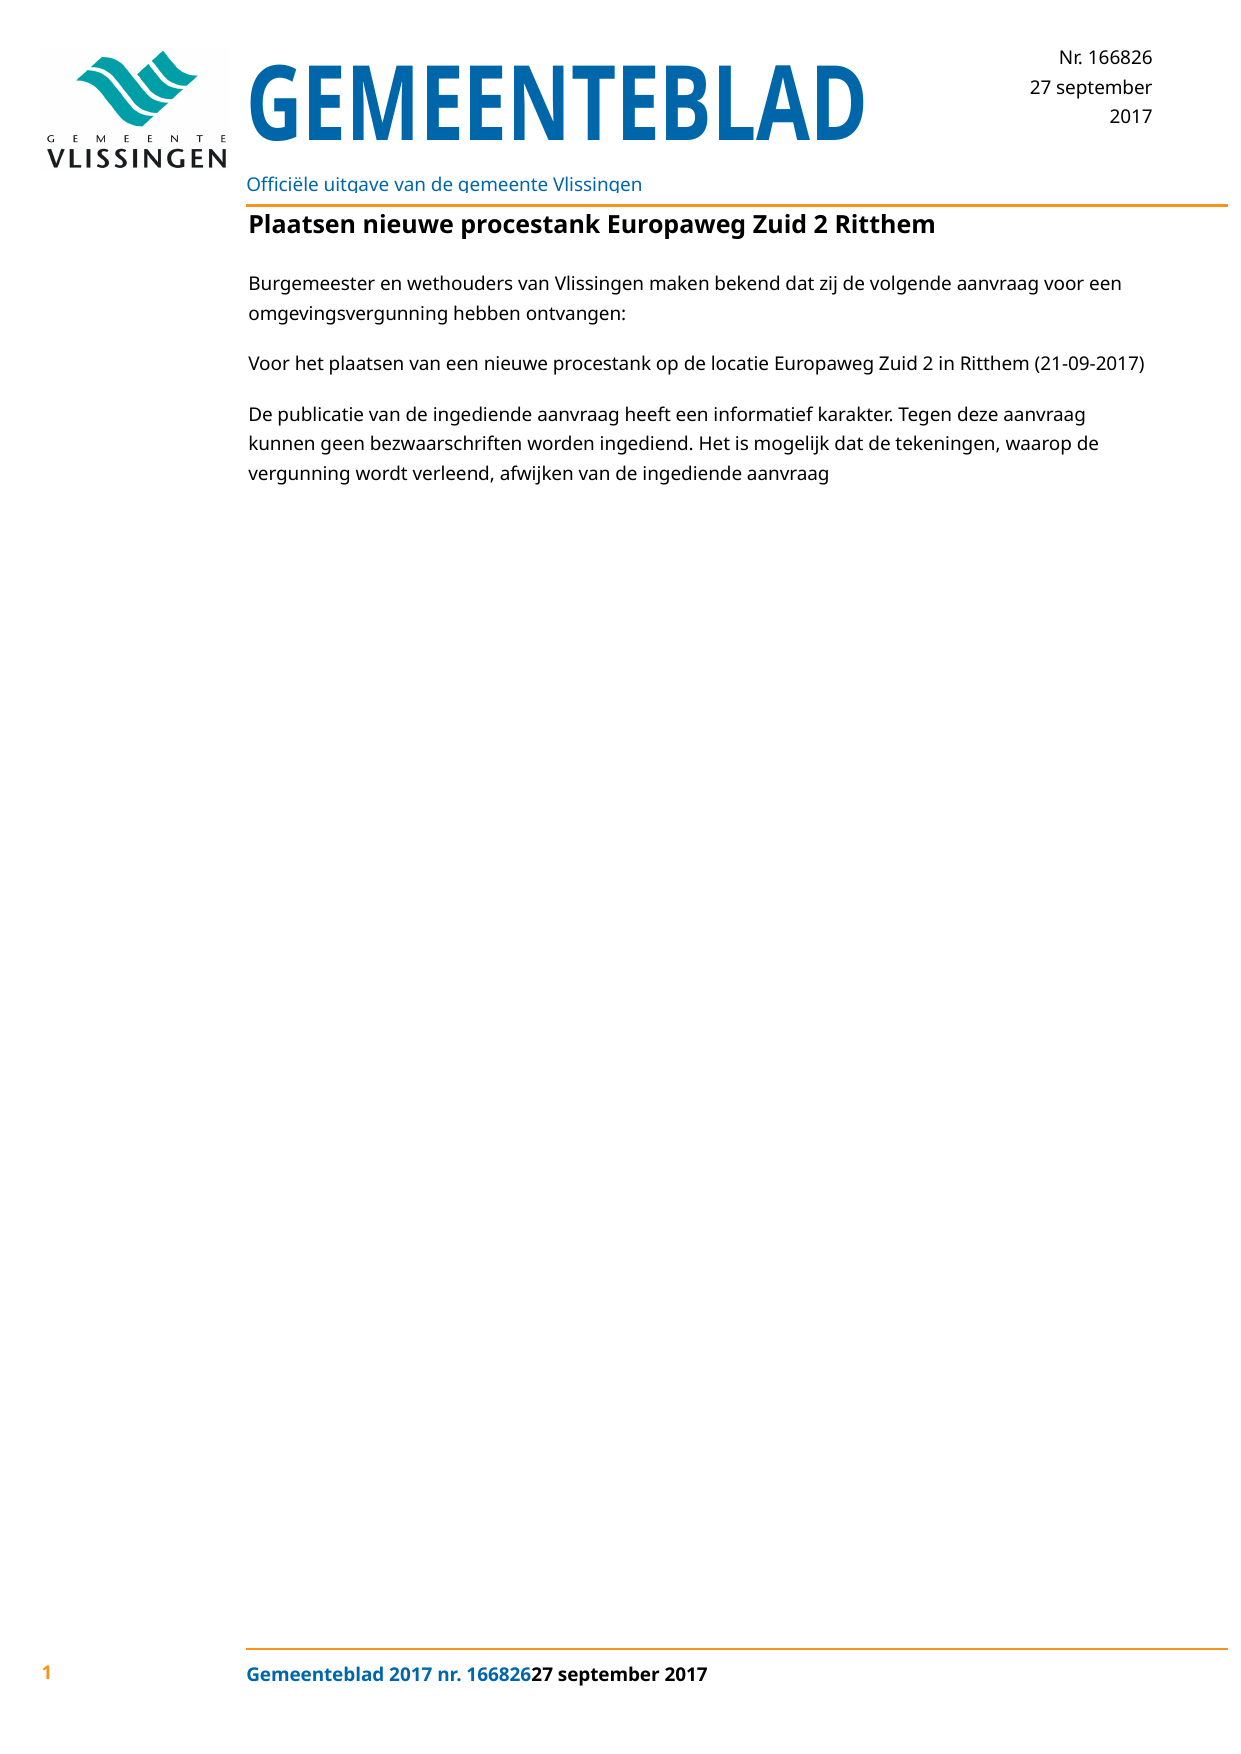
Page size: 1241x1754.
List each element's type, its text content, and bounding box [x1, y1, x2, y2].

text Plaatsen nieuwe procestank Europaweg Zuid 2 Ritthem [248, 207, 1152, 241]
text De publicatie van de ingediende aanvraag heeft een informatief karakter. Tegen deze aanvraag kunnen geen bezwaarschriften worden ingediend. Het is mogelijk dat de tekeningen, waarop de vergunning wordt verleend, afwijken van de ingediende aanvraag [248, 401, 1152, 486]
picture [41, 47, 231, 172]
text Burgemeester en wethouders van Vlissingen maken bekend dat zij de volgende aanvraag voor een omgevingsvergunning hebben ontvangen: [248, 270, 1152, 326]
text Voor het plaatsen van een nieuwe procestank op de locatie Europaweg Zuid 2 in Ritthem (21-09-2017) [248, 350, 1152, 376]
